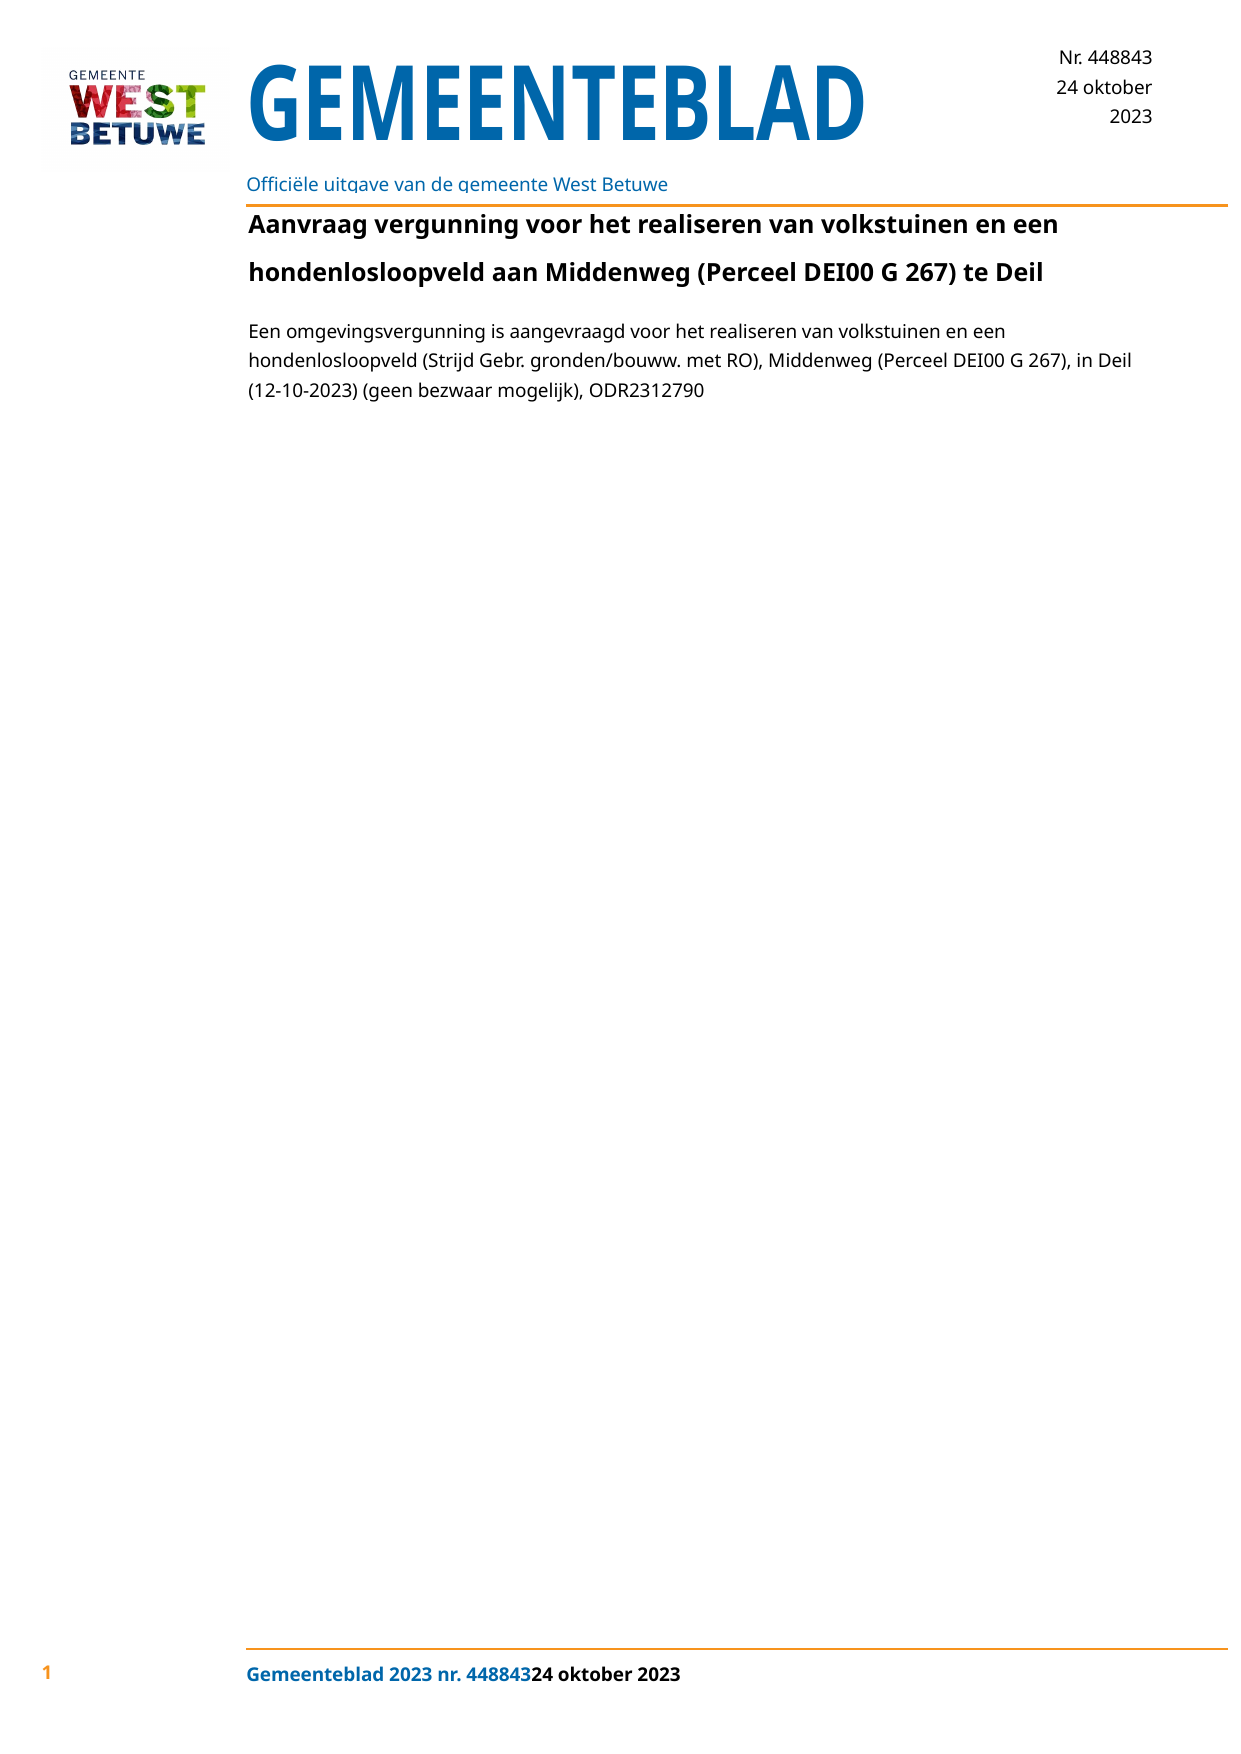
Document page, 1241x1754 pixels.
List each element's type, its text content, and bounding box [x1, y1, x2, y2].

text Een omgevingsvergunning is aangevraagd voor het realiseren van volkstuinen en een hondenlosloopveld (Strijd Gebr. gronden/bouww. met RO), Middenweg (Perceel DEI00 G 267), in Deil (12-10-2023) (geen bezwaar mogelijk), ODR2312790 [248, 318, 1152, 403]
picture [41, 47, 231, 172]
text Aanvraag vergunning voor het realiseren van volkstuinen en een hondenlosloopveld aan Middenweg (Perceel DEI00 G 267) te Deil [248, 207, 1152, 288]
